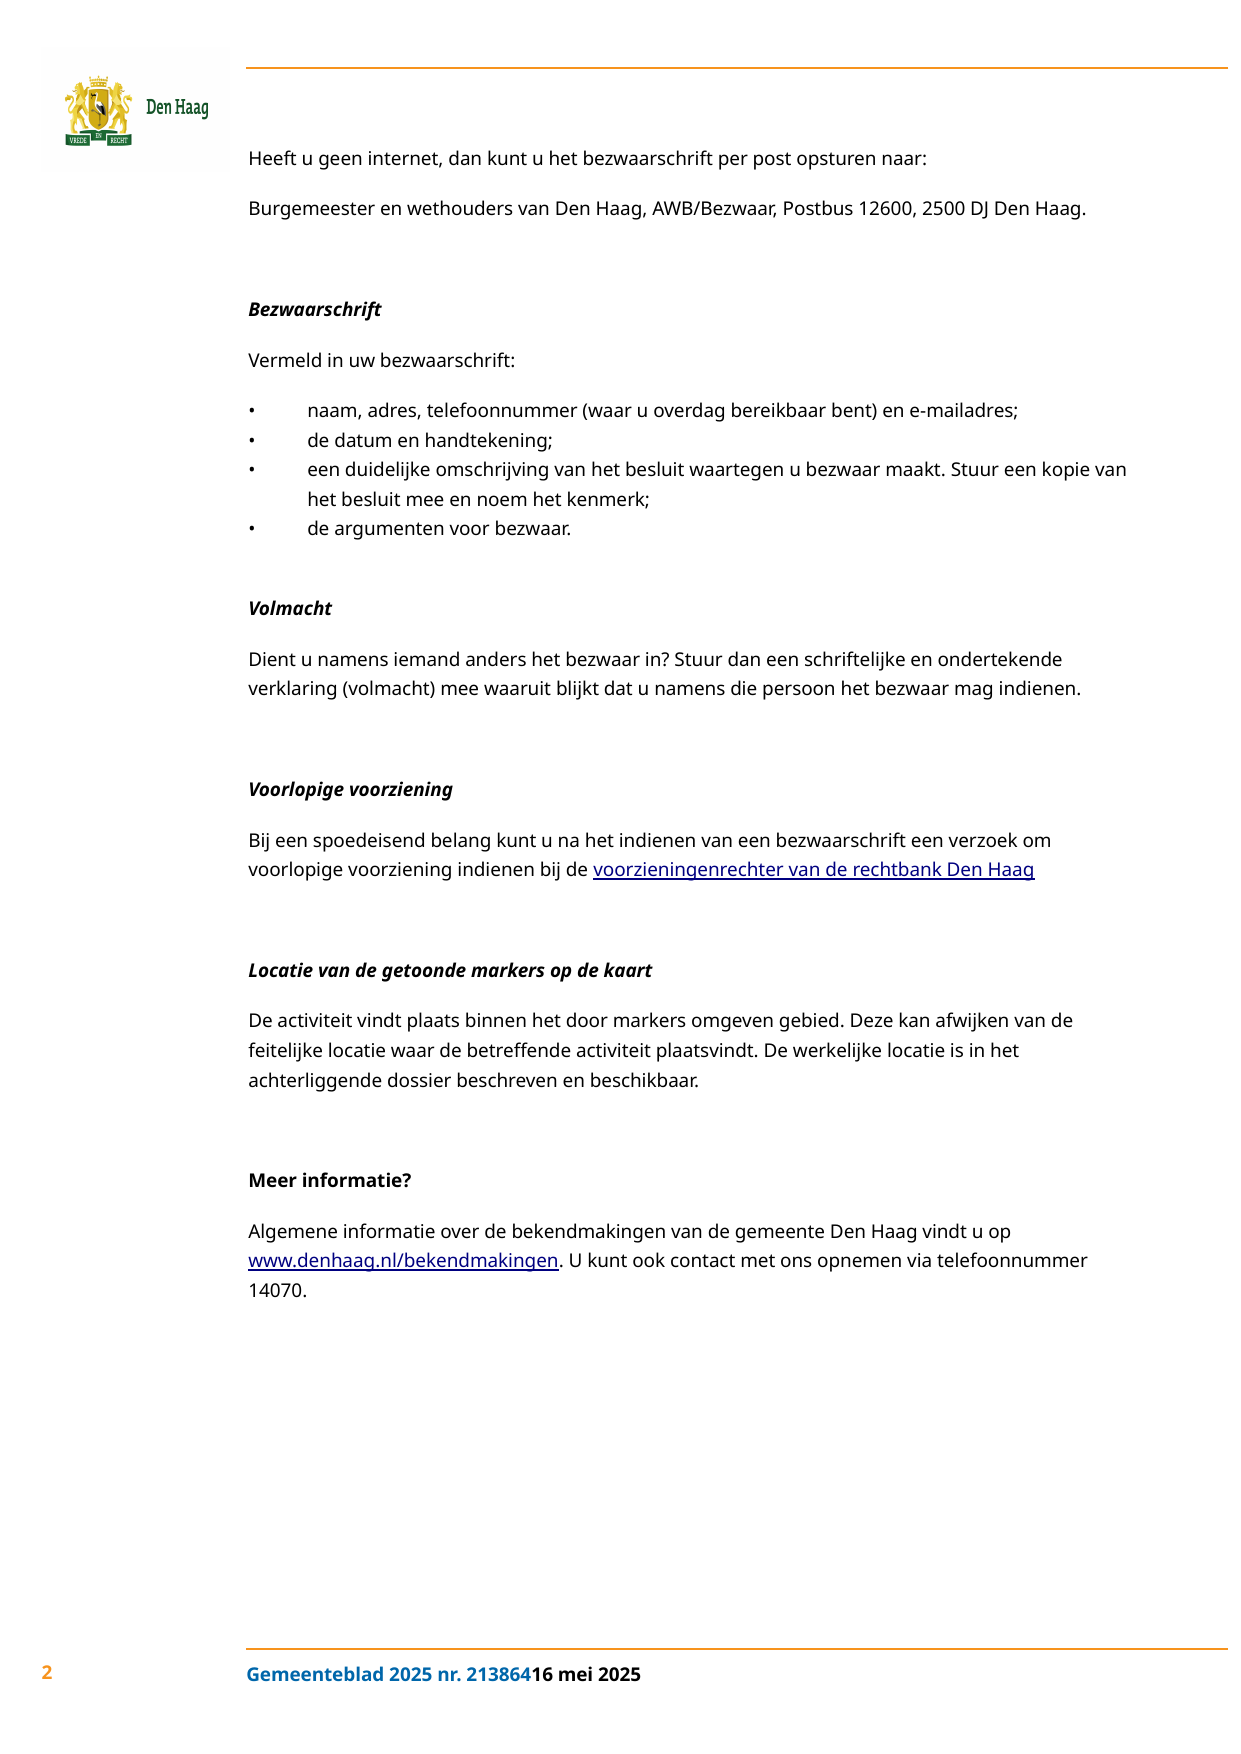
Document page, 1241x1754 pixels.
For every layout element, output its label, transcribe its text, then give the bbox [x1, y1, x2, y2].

text Dient u namens iemand anders het bezwaar in? Stuur dan een schriftelijke en ondertekende verklaring (volmacht) mee waaruit blijkt dat u namens die persoon het bezwaar mag indienen. [248, 646, 1152, 701]
text Locatie van de getoonde markers op de kaart [248, 957, 1152, 983]
text Burgemeester en wethouders van Den Haag, AWB/Bezwaar, Postbus 12600, 2500 DJ Den Haag. [248, 196, 1152, 221]
text Voorlopige voorziening [248, 776, 1152, 802]
text Algemene informatie over de bekendmakingen van de gemeente Den Haag vindt u op www.denhaag.nl/bekendmakingen. U kunt ook contact met ons opnemen via telefoonnummer 14070. [248, 1218, 1152, 1303]
text Vermeld in uw bezwaarschrift: [248, 347, 1152, 373]
text Meer informatie? [248, 1168, 1152, 1193]
text De activiteit vindt plaats binnen het door markers omgeven gebied. Deze kan afwijken van de feitelijke locatie waar de betreffende activiteit plaatsvindt. De werkelijke locatie is in het achterliggende dossier beschreven en beschikbaar. [248, 1008, 1152, 1093]
text Volmacht [248, 596, 1152, 621]
picture [41, 47, 231, 172]
list een duidelijke omschrijving van het besluit waartegen u bezwaar maakt. Stuur een kopie van het besluit mee en noem het kenmerk; [248, 456, 1152, 512]
list de datum en handtekening; [248, 427, 1152, 453]
text Bij een spoedeisend belang kunt u na het indienen van een bezwaarschrift een verzoek om voorlopige voorziening indienen bij de voorzieningenrechter van de rechtbank Den Haag [248, 827, 1152, 882]
text Heeft u geen internet, dan kunt u het bezwaarschrift per post opsturen naar: [248, 145, 1152, 171]
list de argumenten voor bezwaar. [248, 516, 1152, 541]
text Bezwaarschrift [248, 296, 1152, 322]
list naam, adres, telefoonnummer (waar u overdag bereikbaar bent) en e-mailadres; [248, 397, 1152, 423]
